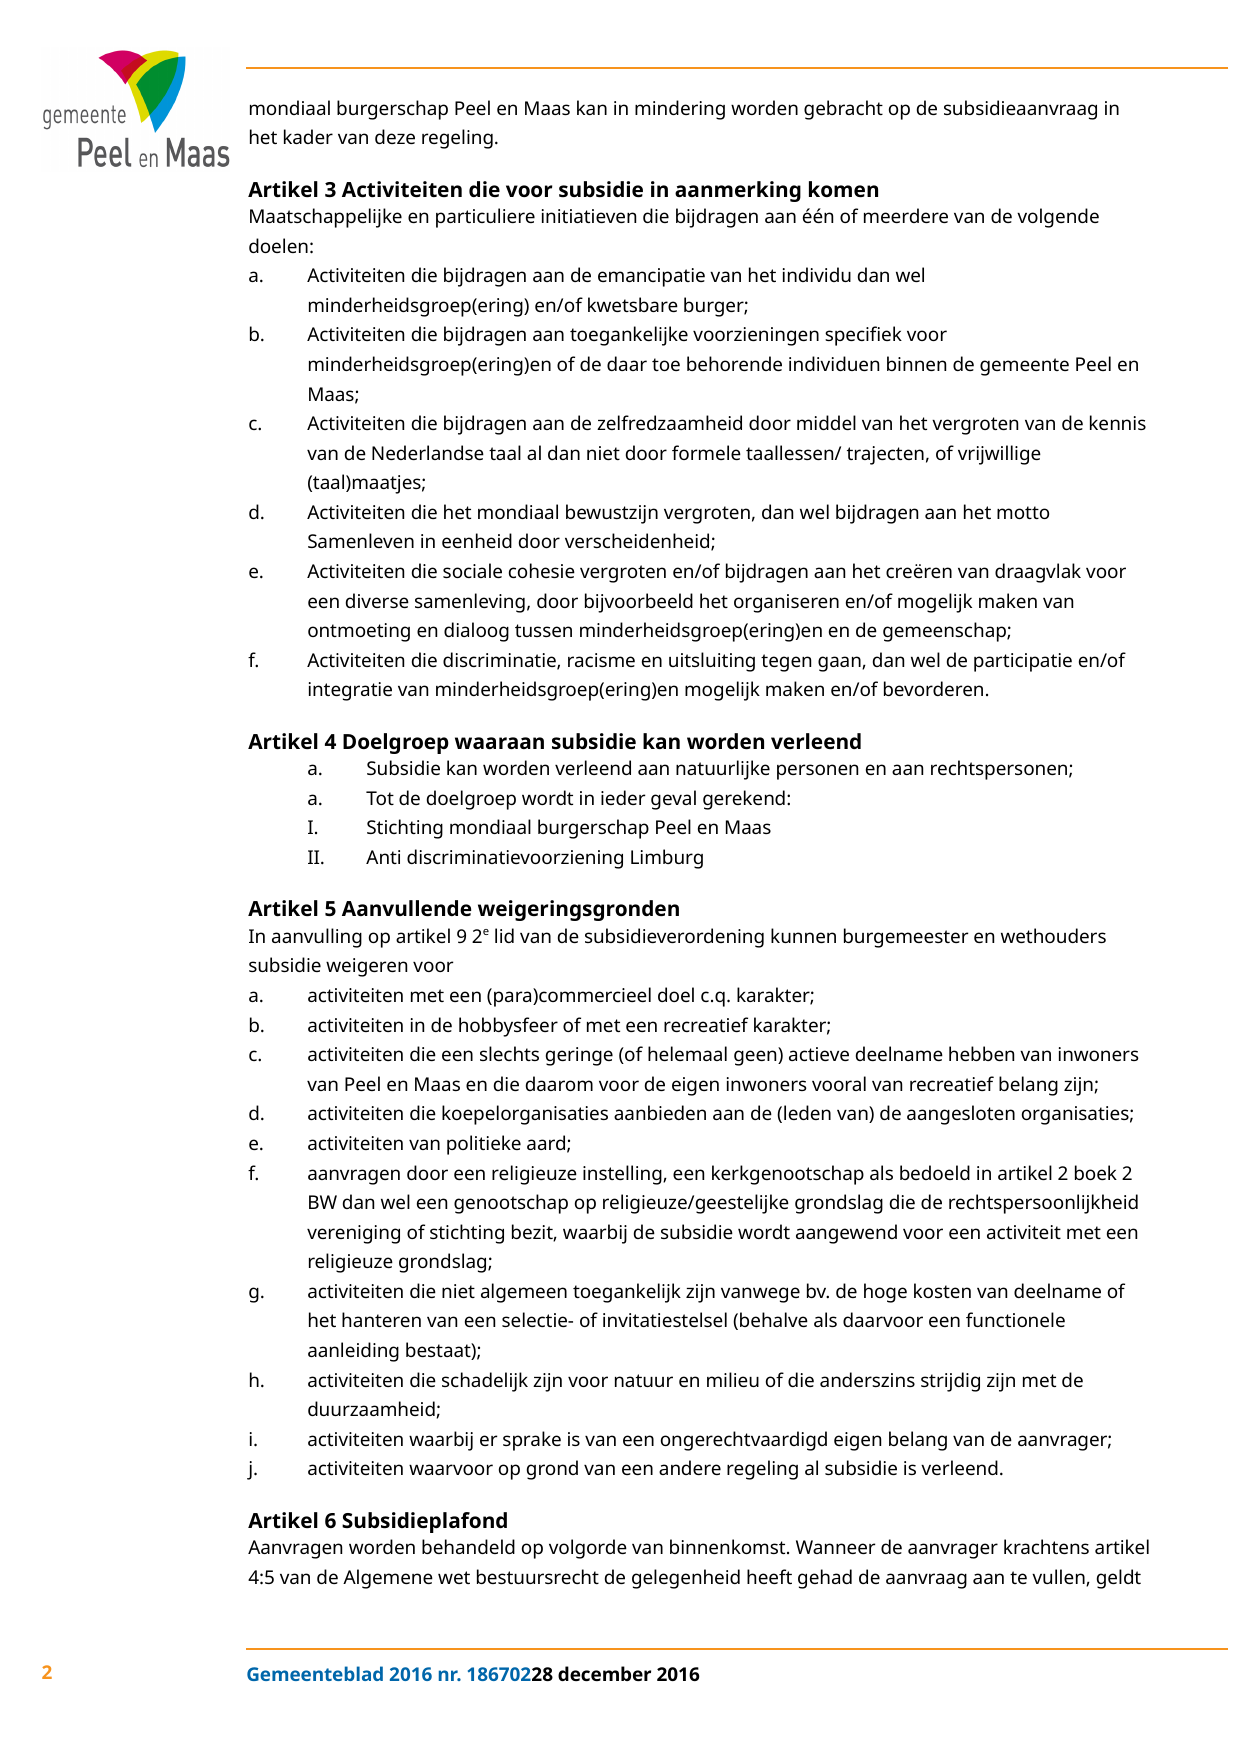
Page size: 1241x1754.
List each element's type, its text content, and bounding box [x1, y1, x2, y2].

list activiteiten die schadelijk zijn voor natuur en milieu of die anderszins strijdig zijn met de duurzaamheid; [248, 1367, 1152, 1422]
text Maatschappelijke en particuliere initiatieven die bijdragen aan één of meerdere van de volgende doelen: [248, 203, 1152, 258]
list Activiteiten die bijdragen aan de emancipatie van het individu dan wel minderheidsgroep(ering) en/of kwetsbare burger; [248, 262, 1152, 318]
list Activiteiten die het mondiaal bewustzijn vergroten, dan wel bijdragen aan het motto Samenleven in eenheid door verscheidenheid; [248, 499, 1152, 554]
text Artikel 5 Aanvullende weigeringsgronden [248, 894, 1152, 923]
list Activiteiten die bijdragen aan toegankelijke voorzieningen specifiek voor minderheidsgroep(ering)en of de daar toe behorende individuen binnen de gemeente Peel en Maas; [248, 322, 1152, 406]
picture [41, 47, 231, 172]
list activiteiten die koepelorganisaties aanbieden aan de (leden van) de aangesloten organisaties; [248, 1101, 1152, 1126]
list activiteiten die een slechts geringe (of helemaal geen) actieve deelname hebben van inwoners van Peel en Maas en die daarom voor de eigen inwoners vooral van recreatief belang zijn; [248, 1041, 1152, 1097]
list activiteiten waarbij er sprake is van een ongerechtvaardigd eigen belang van de aanvrager; [248, 1426, 1152, 1452]
list Anti discriminatievoorziening Limburg [307, 844, 1152, 870]
list activiteiten in de hobbysfeer of met een recreatief karakter; [248, 1012, 1152, 1037]
list Activiteiten die sociale cohesie vergroten en/of bijdragen aan het creëren van draagvlak voor een diverse samenleving, door bijvoorbeeld het organiseren en/of mogelijk maken van ontmoeting en dialoog tussen minderheidsgroep(ering)en en de gemeenschap; [248, 558, 1152, 643]
text mondiaal burgerschap Peel en Maas kan in mindering worden gebracht op de subsidieaanvraag in het kader van deze regeling. [248, 95, 1152, 150]
list activiteiten die niet algemeen toegankelijk zijn vanwege bv. de hoge kosten van deelname of het hanteren van een selectie- of invitatiestelsel (behalve als daarvoor een functionele aanleiding bestaat); [248, 1278, 1152, 1363]
list Stichting mondiaal burgerschap Peel en Maas [307, 814, 1152, 840]
list activiteiten van politieke aard; [248, 1130, 1152, 1156]
list Activiteiten die discriminatie, racisme en uitsluiting tegen gaan, dan wel de participatie en/of integratie van minderheidsgroep(ering)en mogelijk maken en/of bevorderen. [248, 647, 1152, 702]
list Tot de doelgroep wordt in ieder geval gerekend: [307, 785, 1152, 811]
list Activiteiten die bijdragen aan de zelfredzaamheid door middel van het vergroten van de kennis van de Nederlandse taal al dan niet door formele taallessen/ trajecten, of vrijwillige (taal)maatjes; [248, 410, 1152, 495]
text In aanvulling op artikel 9 2e lid van de subsidieverordening kunnen burgemeester en wethouders subsidie weigeren voor [248, 923, 1152, 978]
list activiteiten met een (para)commercieel doel c.q. karakter; [248, 982, 1152, 1008]
list Subsidie kan worden verleend aan natuurlijke personen en aan rechtspersonen; [307, 755, 1152, 781]
list activiteiten waarvoor op grond van een andere regeling al subsidie is verleend. [248, 1456, 1152, 1481]
text Artikel 3 Activiteiten die voor subsidie in aanmerking komen [248, 175, 1152, 203]
text Artikel 4 Doelgroep waaraan subsidie kan worden verleend [248, 727, 1152, 755]
list aanvragen door een religieuze instelling, een kerkgenootschap als bedoeld in artikel 2 boek 2 BW dan wel een genootschap op religieuze/geestelijke grondslag die de rechtspersoonlijkheid vereniging of stichting bezit, waarbij de subsidie wordt aangewend voor een activiteit met een religieuze grondslag; [248, 1160, 1152, 1274]
text Aanvragen worden behandeld op volgorde van binnenkomst. Wanneer de aanvrager krachtens artikel 4:5 van de Algemene wet bestuursrecht de gelegenheid heeft gehad de aanvraag aan te vullen, geldt [248, 1534, 1152, 1590]
text Artikel 6 Subsidieplafond [248, 1506, 1152, 1534]
